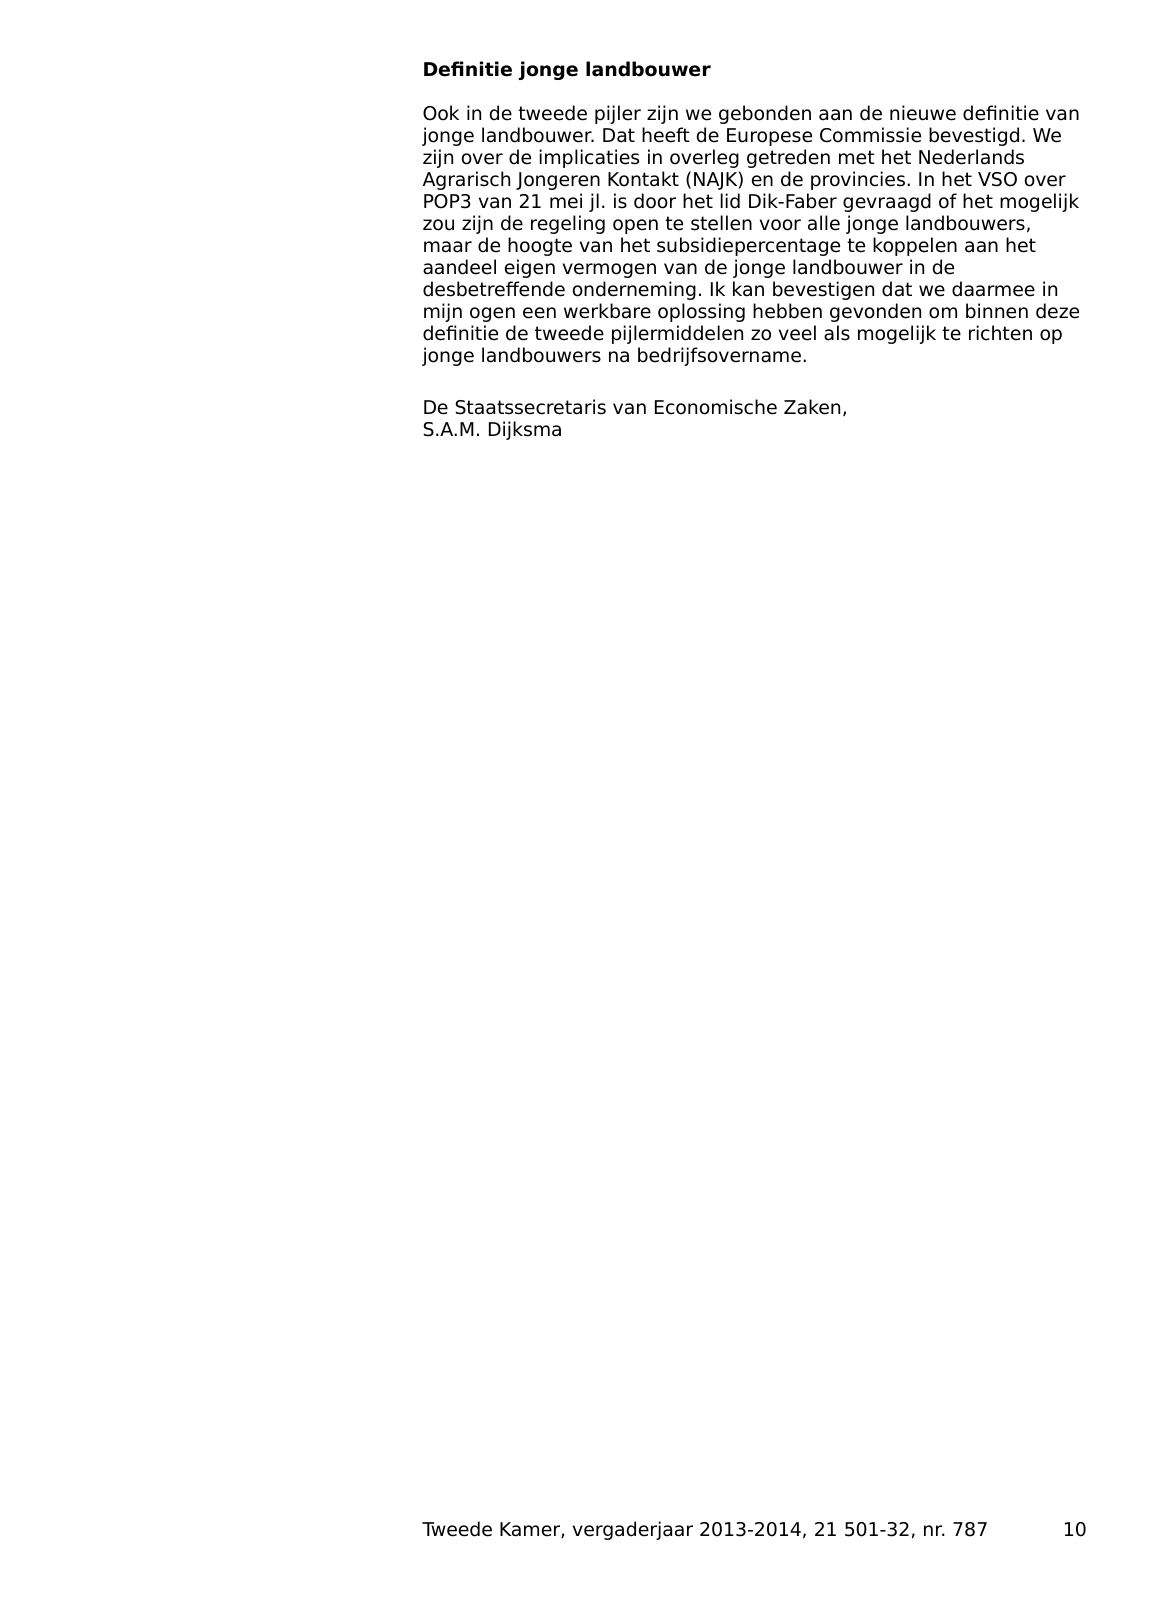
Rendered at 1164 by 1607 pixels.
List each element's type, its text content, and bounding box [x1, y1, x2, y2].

subtitle Definitie jonge landbouwer [422, 59, 1087, 81]
text De Staatssecretaris van Economische Zaken, S.A.M. Dijksma [422, 397, 1087, 441]
text Ook in de tweede pijler zijn we gebonden aan de nieuwe definitie van jonge landbouwer. Dat heeft de Europese Commissie bevestigd. We zijn over de implicaties in overleg getreden met het Nederlands Agrarisch Jongeren Kontakt (NAJK) en de provincies. In het VSO over POP3 van 21 mei jl. is door het lid Dik-Faber gevraagd of het mogelijk zou zijn de regeling open te stellen voor alle jonge landbouwers, maar de hoogte van het subsidiepercentage te koppelen aan het aandeel eigen vermogen van de jonge landbouwer in de desbetreffende onderneming. Ik kan bevestigen dat we daarmee in mijn ogen een werkbare oplossing hebben gevonden om binnen deze definitie de tweede pijlermiddelen zo veel als mogelijk te richten op jonge landbouwers na bedrijfsovername. [422, 103, 1087, 367]
